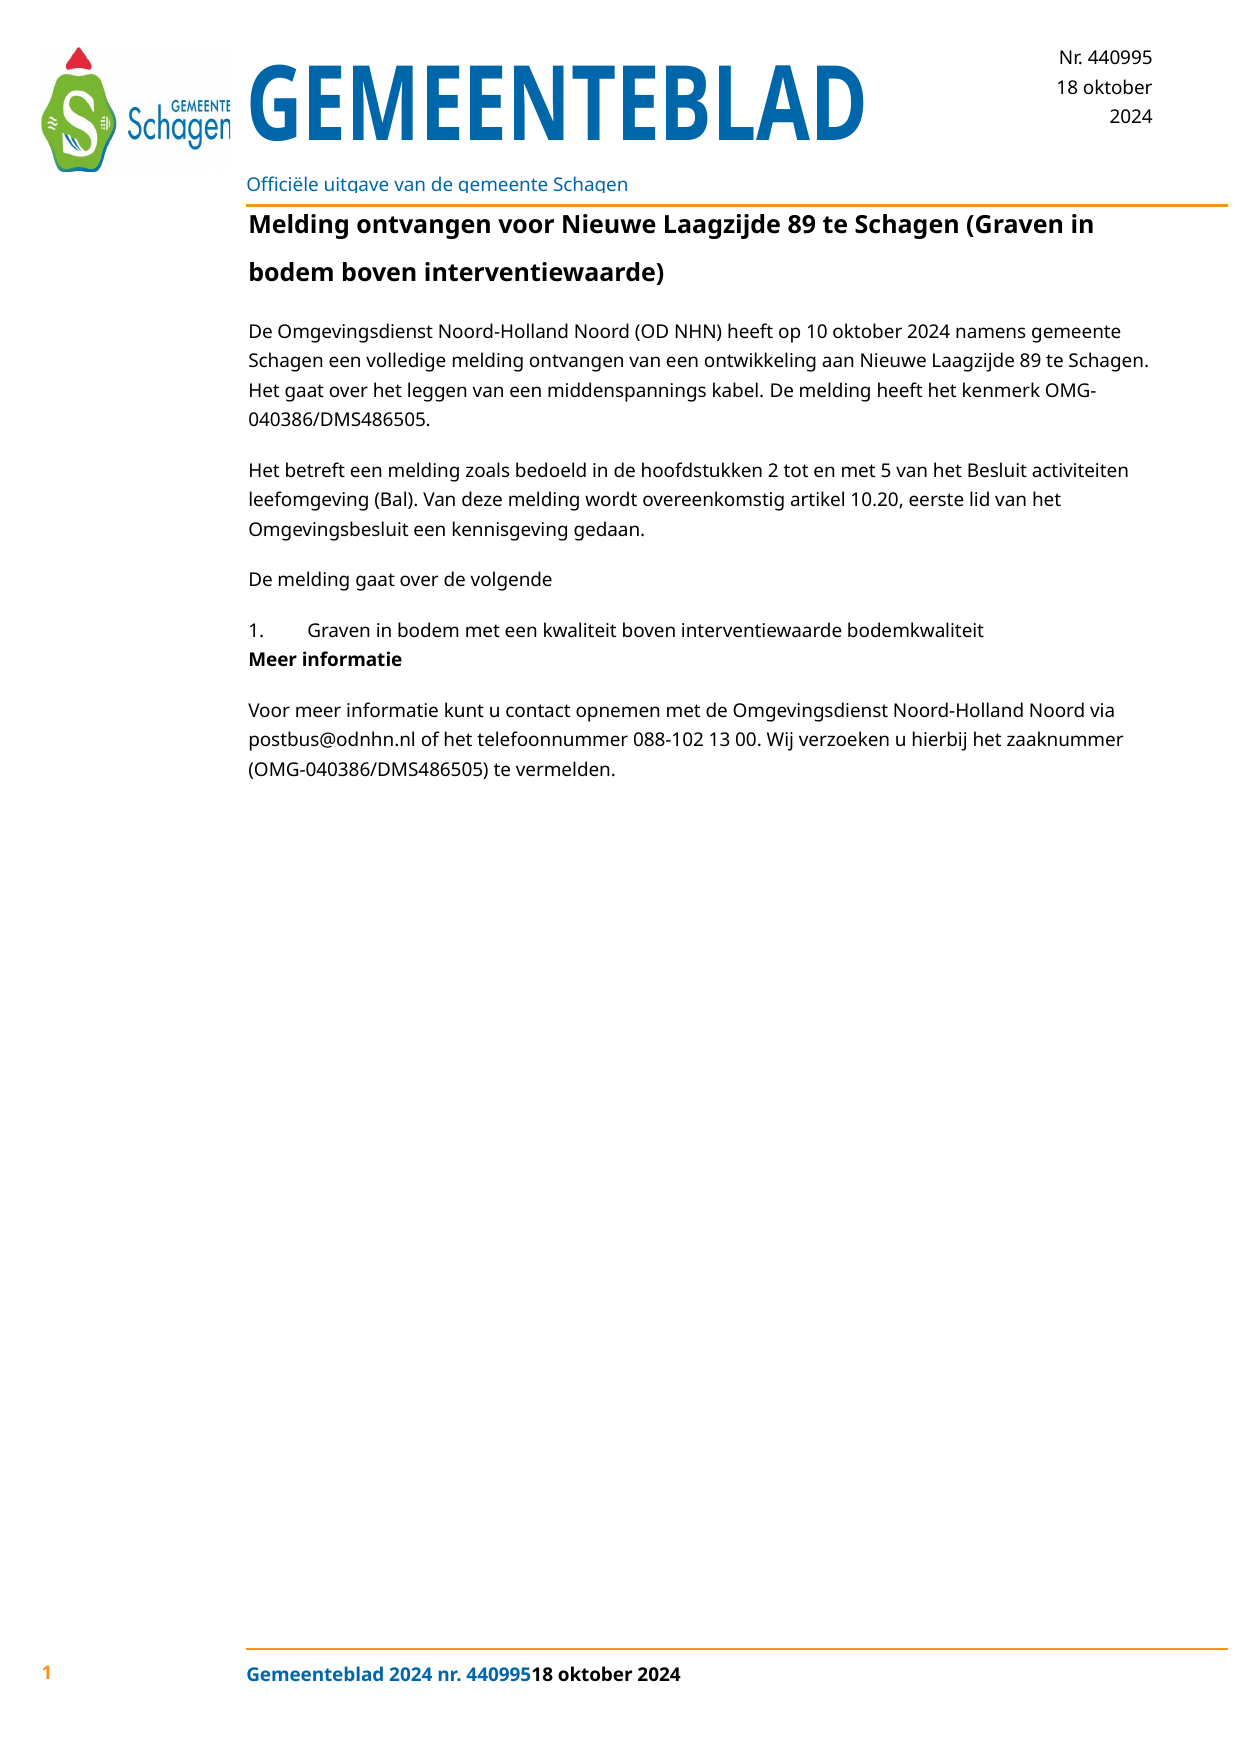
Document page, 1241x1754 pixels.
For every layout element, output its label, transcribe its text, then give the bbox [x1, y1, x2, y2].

text De Omgevingsdienst Noord-Holland Noord (OD NHN) heeft op 10 oktober 2024 namens gemeente Schagen een volledige melding ontvangen van een ontwikkeling aan Nieuwe Laagzijde 89 te Schagen. Het gaat over het leggen van een middenspannings kabel. De melding heeft het kenmerk OMG-040386/DMS486505. [248, 318, 1152, 432]
text Meer informatie [248, 647, 1152, 672]
text De melding gaat over de volgende [248, 567, 1152, 592]
text Melding ontvangen voor Nieuwe Laagzijde 89 te Schagen (Graven in bodem boven interventiewaarde) [248, 207, 1152, 288]
text Het betreft een melding zoals bedoeld in de hoofdstukken 2 tot en met 5 van het Besluit activiteiten leefomgeving (Bal). Van deze melding wordt overeenkomstig artikel 10.20, eerste lid van het Omgevingsbesluit een kennisgeving gedaan. [248, 457, 1152, 542]
picture [41, 47, 231, 172]
text Voor meer informatie kunt u contact opnemen met de Omgevingsdienst Noord-Holland Noord via postbus@odnhn.nl of het telefoonnummer 088-102 13 00. Wij verzoeken u hierbij het zaaknummer (OMG-040386/DMS486505) te vermelden. [248, 697, 1152, 782]
list Graven in bodem met een kwaliteit boven interventiewaarde bodemkwaliteit [248, 617, 1152, 643]
